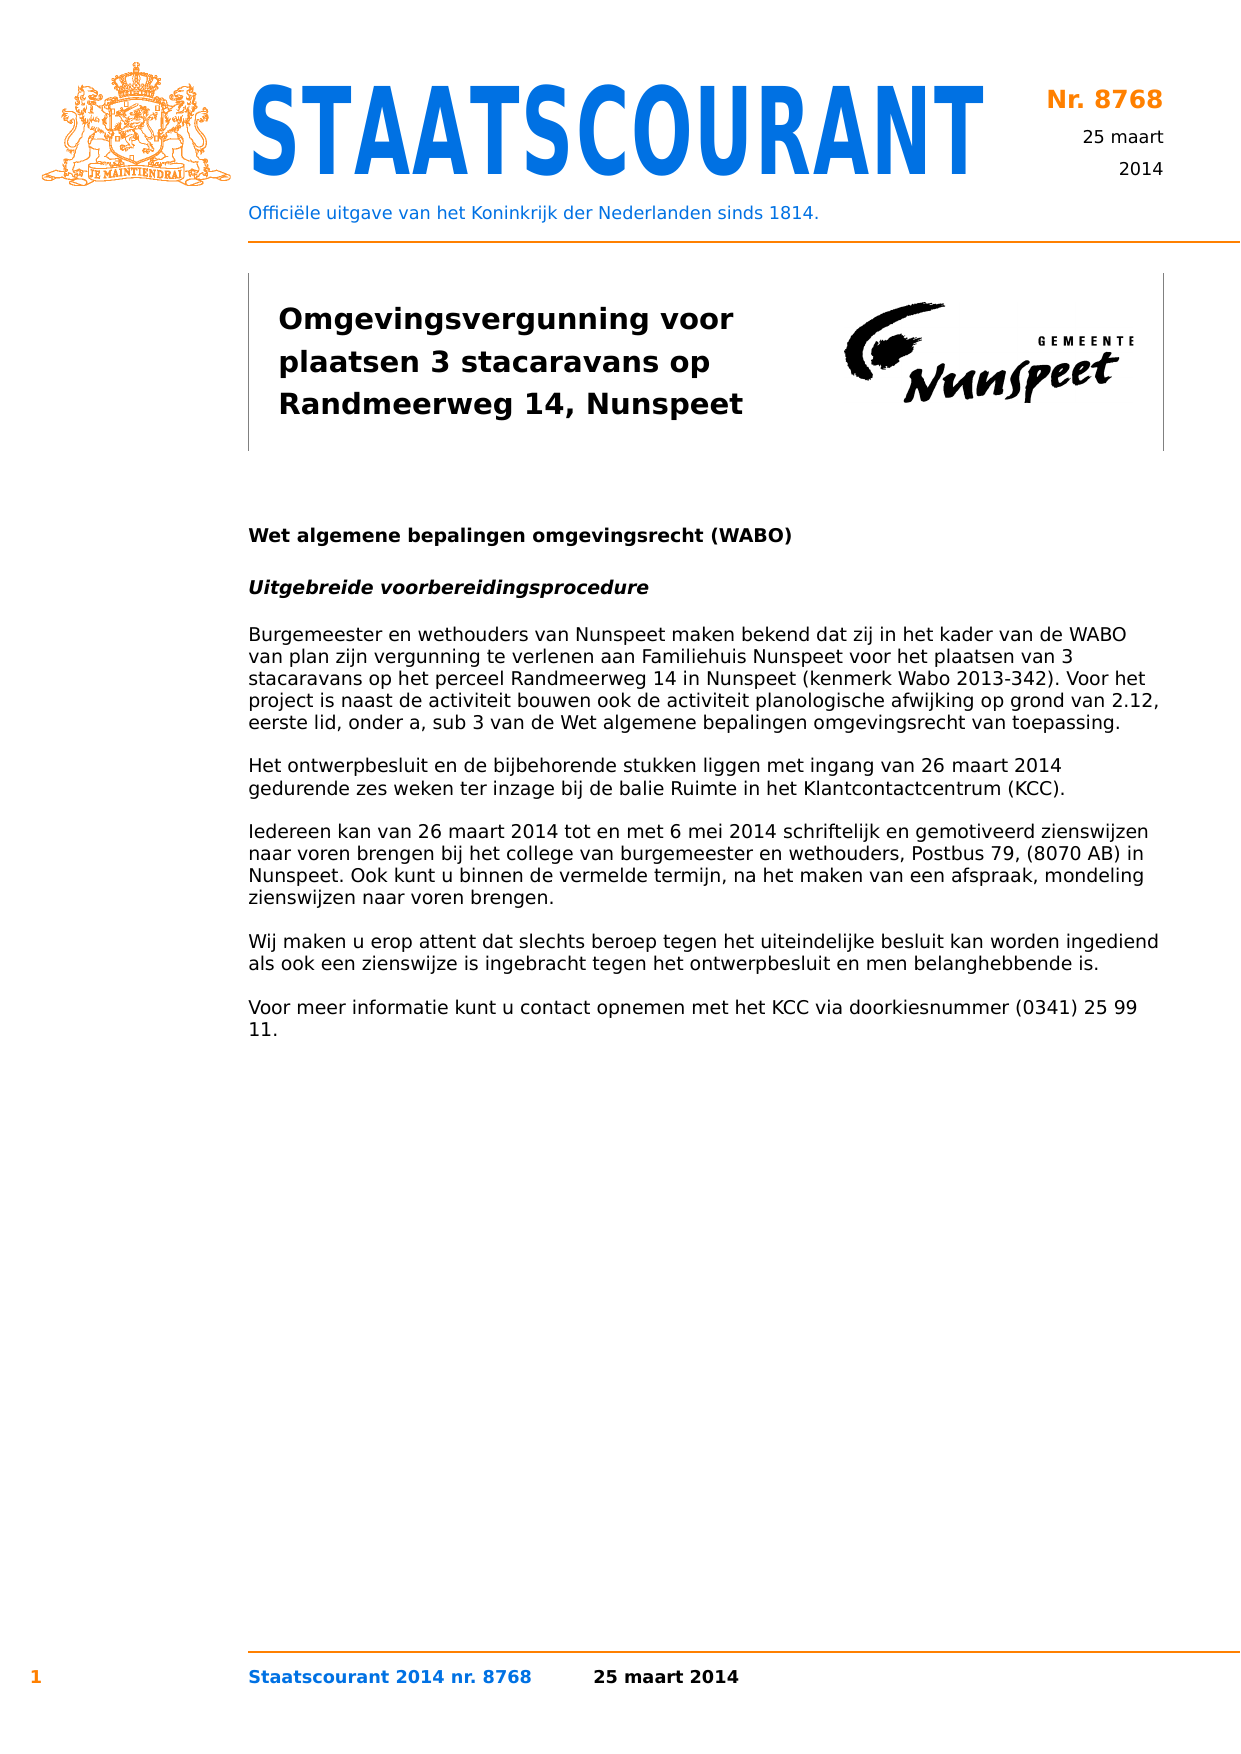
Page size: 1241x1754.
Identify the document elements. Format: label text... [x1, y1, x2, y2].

table_cell 2014 [998, 153, 1240, 203]
table_header [25, 62, 248, 241]
table_cell 25 maart [998, 121, 1240, 153]
text Voor meer informatie kunt u contact opnemen met het KCC via doorkiesnummer (0341) 25 99 11. [248, 997, 1163, 1041]
table_cell Officiële uitgave van het Koninkrijk der Nederlanden sinds 1814. [248, 203, 1240, 241]
text Wij maken u erop attent dat slechts beroep tegen het uiteindelijke besluit kan worden ingediend als ook een zienswijze is ingebracht tegen het ontwerpbesluit en men belanghebbende is. [248, 931, 1163, 975]
subtitle Omgevingsvergunning voor plaatsen 3 stacaravans op Randmeerweg 14, Nunspeet [249, 273, 1163, 451]
picture [41, 62, 231, 186]
subtitle Uitgebreide voorbereidingsprocedure [248, 577, 1163, 599]
subtitle Wet algemene bepalingen omgevingsrecht (WABO) [248, 525, 1163, 547]
picture [844, 302, 1134, 403]
table_header STAATSCOURANT [248, 62, 998, 203]
text Iedereen kan van 26 maart 2014 tot en met 6 mei 2014 schriftelijk en gemotiveerd zienswijzen naar voren brengen bij het college van burgemeester en wethouders, Postbus 79, (8070 AB) in Nunspeet. Ook kunt u binnen de vermelde termijn, na het maken van een afspraak, mondeling zienswijzen naar voren brengen. [248, 821, 1163, 909]
table_header Nr. 8768 [998, 62, 1240, 121]
text Burgemeester en wethouders van Nunspeet maken bekend dat zij in het kader van de WABO van plan zijn vergunning te verlenen aan Familiehuis Nunspeet voor het plaatsen van 3 stacaravans op het perceel Randmeerweg 14 in Nunspeet (kenmerk Wabo 2013-342). Voor het project is naast de activiteit bouwen ook de activiteit planologische afwijking op grond van 2.12, eerste lid, onder a, sub 3 van de Wet algemene bepalingen omgevingsrecht van toepassing. [248, 624, 1163, 733]
text Het ontwerpbesluit en de bijbehorende stukken liggen met ingang van 26 maart 2014 gedurende zes weken ter inzage bij de balie Ruimte in het Klantcontactcentrum (KCC). [248, 755, 1163, 799]
